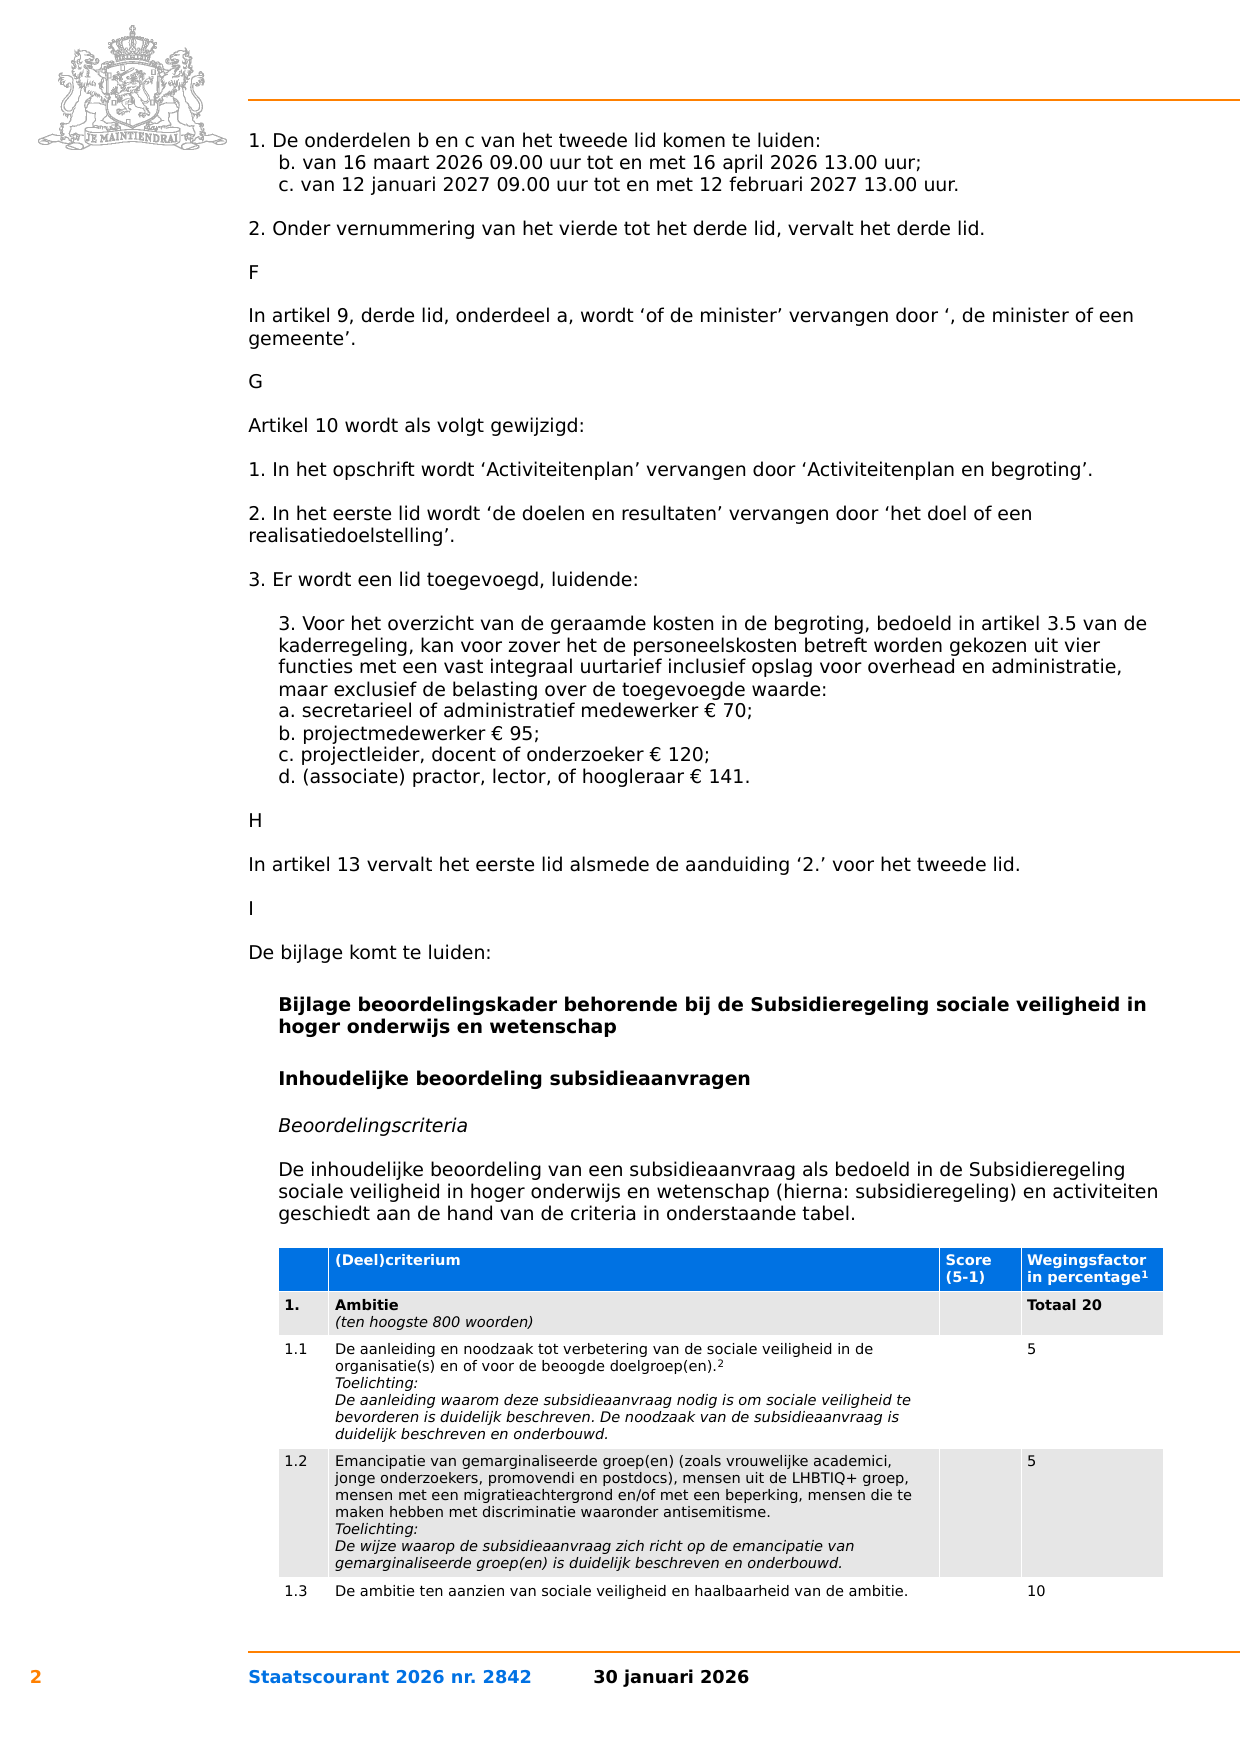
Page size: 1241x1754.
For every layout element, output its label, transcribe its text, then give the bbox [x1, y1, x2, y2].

text 3. Er wordt een lid toegevoegd, luidende: [248, 569, 1163, 591]
text De bijlage komt te luiden: [248, 942, 1163, 964]
table_cell 1. [279, 1292, 328, 1335]
table_cell Totaal 20 [1022, 1292, 1163, 1335]
table_cell 5 [1022, 1336, 1163, 1447]
subtitle Beoordelingscriteria [278, 1115, 1163, 1137]
table_cell 5 [1022, 1449, 1163, 1577]
table_cell [940, 1292, 1021, 1335]
text b. projectmedewerker € 95; [278, 722, 1163, 744]
table_cell De aanleiding en noodzaak tot verbetering van de sociale veiligheid in de organisatie(s) en of voor de beoogde doelgroep(en).2 Toelichting: De aanleiding waarom deze subsidieaanvraag nodig is om sociale veiligheid te bevorderen is duidelijk beschreven. De noodzaak van de subsidieaanvraag is duidelijk beschreven en onderbouwd. [329, 1336, 939, 1447]
text Artikel 10 wordt als volgt gewijzigd: [248, 415, 1163, 437]
text 3. Voor het overzicht van de geraamde kosten in de begroting, bedoeld in artikel 3.5 van de kaderregeling, kan voor zover het de personeelskosten betreft worden gekozen uit vier functies met een vast integraal uurtarief inclusief opslag voor overhead en administratie, maar exclusief de belasting over de toegevoegde waarde: [278, 612, 1163, 700]
text In artikel 9, derde lid, onderdeel a, wordt ‘of de minister’ vervangen door ‘, de minister of een gemeente’. [248, 305, 1163, 349]
text De inhoudelijke beoordeling van een subsidieaanvraag als bedoeld in de Subsidieregeling sociale veiligheid in hoger onderwijs en wetenschap (hierna: subsidieregeling) en activiteiten geschiedt aan de hand van de criteria in onderstaande tabel. [278, 1158, 1163, 1224]
table_cell 10 [1022, 1578, 1163, 1604]
subtitle Bijlage beoordelingskader behorende bij de Subsidieregeling sociale veiligheid in hoger onderwijs en wetenschap [278, 994, 1163, 1038]
table_cell [940, 1578, 1021, 1604]
picture [38, 25, 227, 150]
text c. van 12 januari 2027 09.00 uur tot en met 12 februari 2027 13.00 uur. [278, 174, 1163, 196]
table_cell [940, 1336, 1021, 1447]
text b. van 16 maart 2026 09.00 uur tot en met 16 april 2026 13.00 uur; [278, 152, 1163, 174]
text F [248, 262, 1163, 283]
text H [248, 810, 1163, 832]
table_cell De ambitie ten aanzien van sociale veiligheid en haalbaarheid van de ambitie. [329, 1578, 939, 1604]
table_cell Ambitie (ten hoogste 800 woorden) [329, 1292, 939, 1335]
text 2. Onder vernummering van het vierde tot het derde lid, vervalt het derde lid. [248, 218, 1163, 240]
table_cell 1.3 [279, 1578, 328, 1604]
table_header Score (5-1) [940, 1248, 1021, 1291]
text 1. In het opschrift wordt ‘Activiteitenplan’ vervangen door ‘Activiteitenplan en begroting’. [248, 459, 1163, 481]
text c. projectleider, docent of onderzoeker € 120; [278, 744, 1163, 766]
table_cell 1.2 [279, 1449, 328, 1577]
text 2. In het eerste lid wordt ‘de doelen en resultaten’ vervangen door ‘het doel of een realisatiedoelstelling’. [248, 503, 1163, 547]
text In artikel 13 vervalt het eerste lid alsmede de aanduiding ‘2.’ voor het tweede lid. [248, 854, 1163, 876]
table_cell [940, 1449, 1021, 1577]
table_cell 1.1 [279, 1336, 328, 1447]
text d. (associate) practor, lector, of hoogleraar € 141. [278, 766, 1163, 788]
table_header [279, 1248, 328, 1291]
subtitle Inhoudelijke beoordeling subsidieaanvragen [278, 1068, 1163, 1090]
text G [248, 371, 1163, 393]
text I [248, 898, 1163, 920]
text 1. De onderdelen b en c van het tweede lid komen te luiden: [248, 130, 1163, 152]
text a. secretarieel of administratief medewerker € 70; [278, 700, 1163, 722]
table_header (Deel)criterium [329, 1248, 939, 1291]
table_header Wegingsfactor in percentage1 [1022, 1248, 1163, 1291]
table_cell Emancipatie van gemarginaliseerde groep(en) (zoals vrouwelijke academici, jonge onderzoekers, promovendi en postdocs), mensen uit de LHBTIQ+ groep, mensen met een migratieachtergrond en/of met een beperking, mensen die te maken hebben met discriminatie waaronder antisemitisme. Toelichting: De wijze waarop de subsidieaanvraag zich richt op de emancipatie van gemarginaliseerde groep(en) is duidelijk beschreven en onderbouwd. [329, 1449, 939, 1577]
